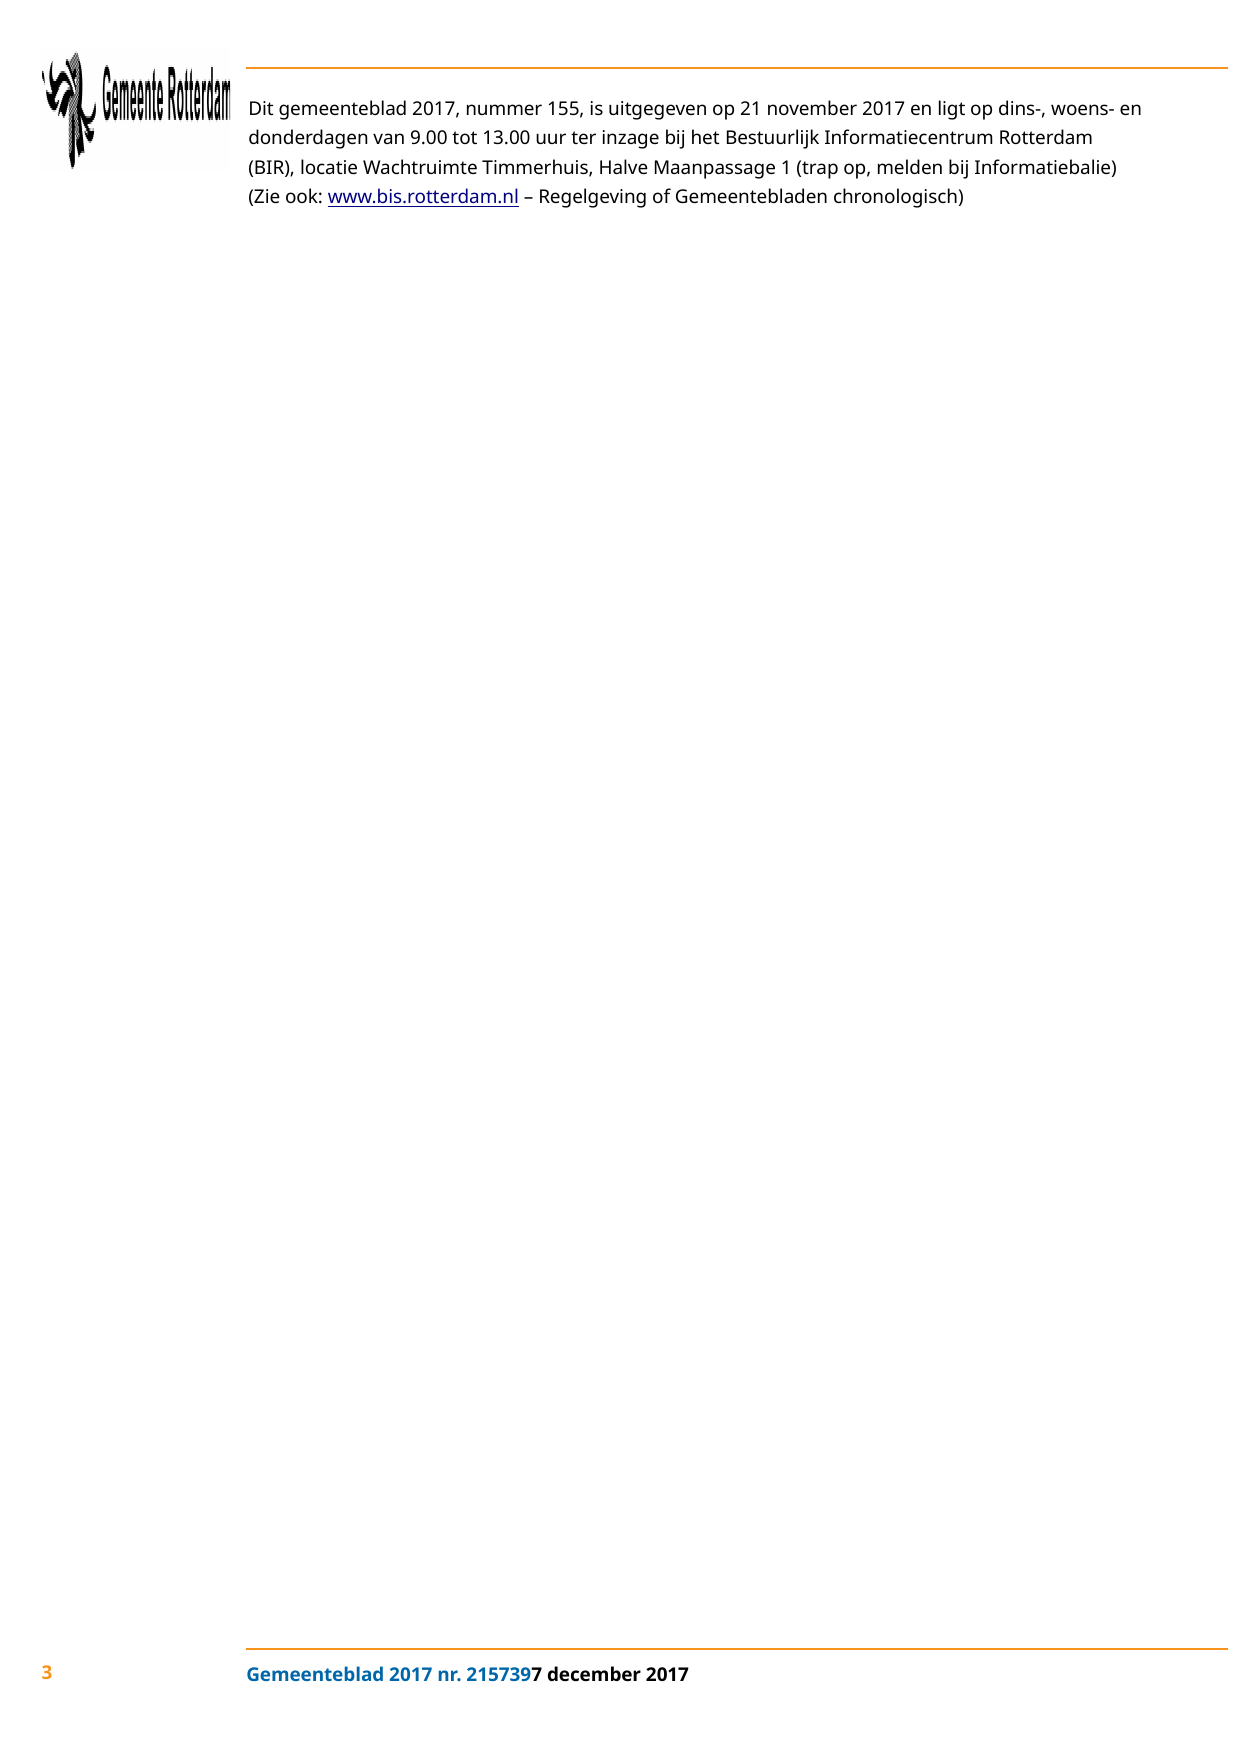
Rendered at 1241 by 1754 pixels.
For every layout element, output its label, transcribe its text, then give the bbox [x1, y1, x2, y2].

picture [41, 47, 231, 172]
text (Zie ook: www.bis.rotterdam.nl – Regelgeving of Gemeentebladen chronologisch) [248, 184, 1152, 209]
text Dit gemeenteblad 2017, nummer 155, is uitgegeven op 21 november 2017 en ligt op dins-, woens- en donderdagen van 9.00 tot 13.00 uur ter inzage bij het Bestuurlijk Informatiecentrum Rotterdam (BIR), locatie Wachtruimte Timmerhuis, Halve Maanpassage 1 (trap op, melden bij Informatiebalie) [248, 95, 1152, 180]
